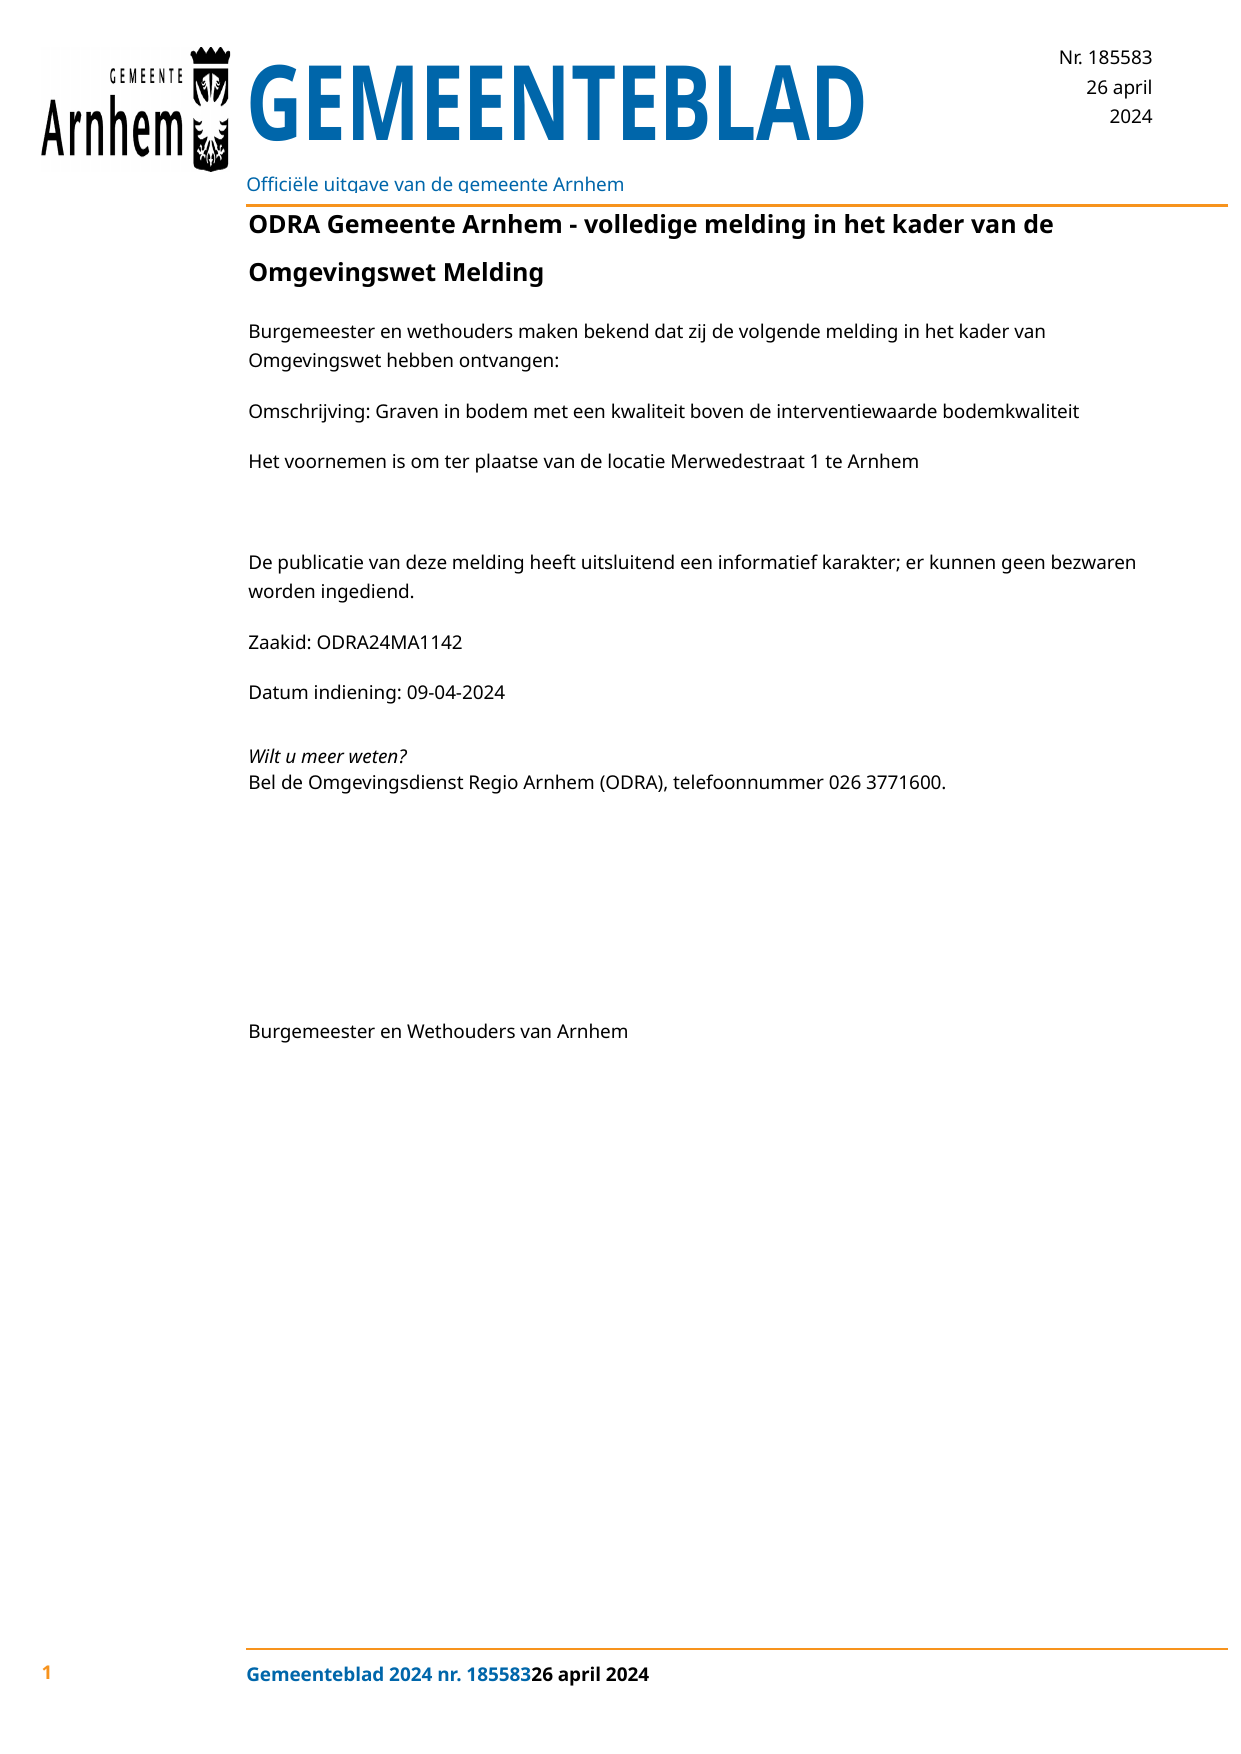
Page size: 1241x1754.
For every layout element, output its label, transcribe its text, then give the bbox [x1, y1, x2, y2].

picture [41, 47, 231, 172]
text Datum indiening: 09-04-2024 [248, 679, 1152, 705]
text Omschrijving: Graven in bodem met een kwaliteit boven de interventiewaarde bodemkwaliteit [248, 398, 1152, 424]
text Bel de Omgevingsdienst Regio Arnhem (ODRA), telefoonnummer 026 3771600. [248, 769, 1152, 795]
text Burgemeester en Wethouders van Arnhem [248, 1019, 1152, 1044]
text De publicatie van deze melding heeft uitsluitend een informatief karakter; er kunnen geen bezwaren worden ingediend. [248, 549, 1152, 604]
text Burgemeester en wethouders maken bekend dat zij de volgende melding in het kader van Omgevingswet hebben ontvangen: [248, 318, 1152, 373]
text Wilt u meer weten? [248, 743, 1152, 769]
text Zaakid: ODRA24MA1142 [248, 629, 1152, 655]
text ODRA Gemeente Arnhem - volledige melding in het kader van de Omgevingswet Melding [248, 207, 1152, 288]
text Het voornemen is om ter plaatse van de locatie Merwedestraat 1 te Arnhem [248, 448, 1152, 474]
